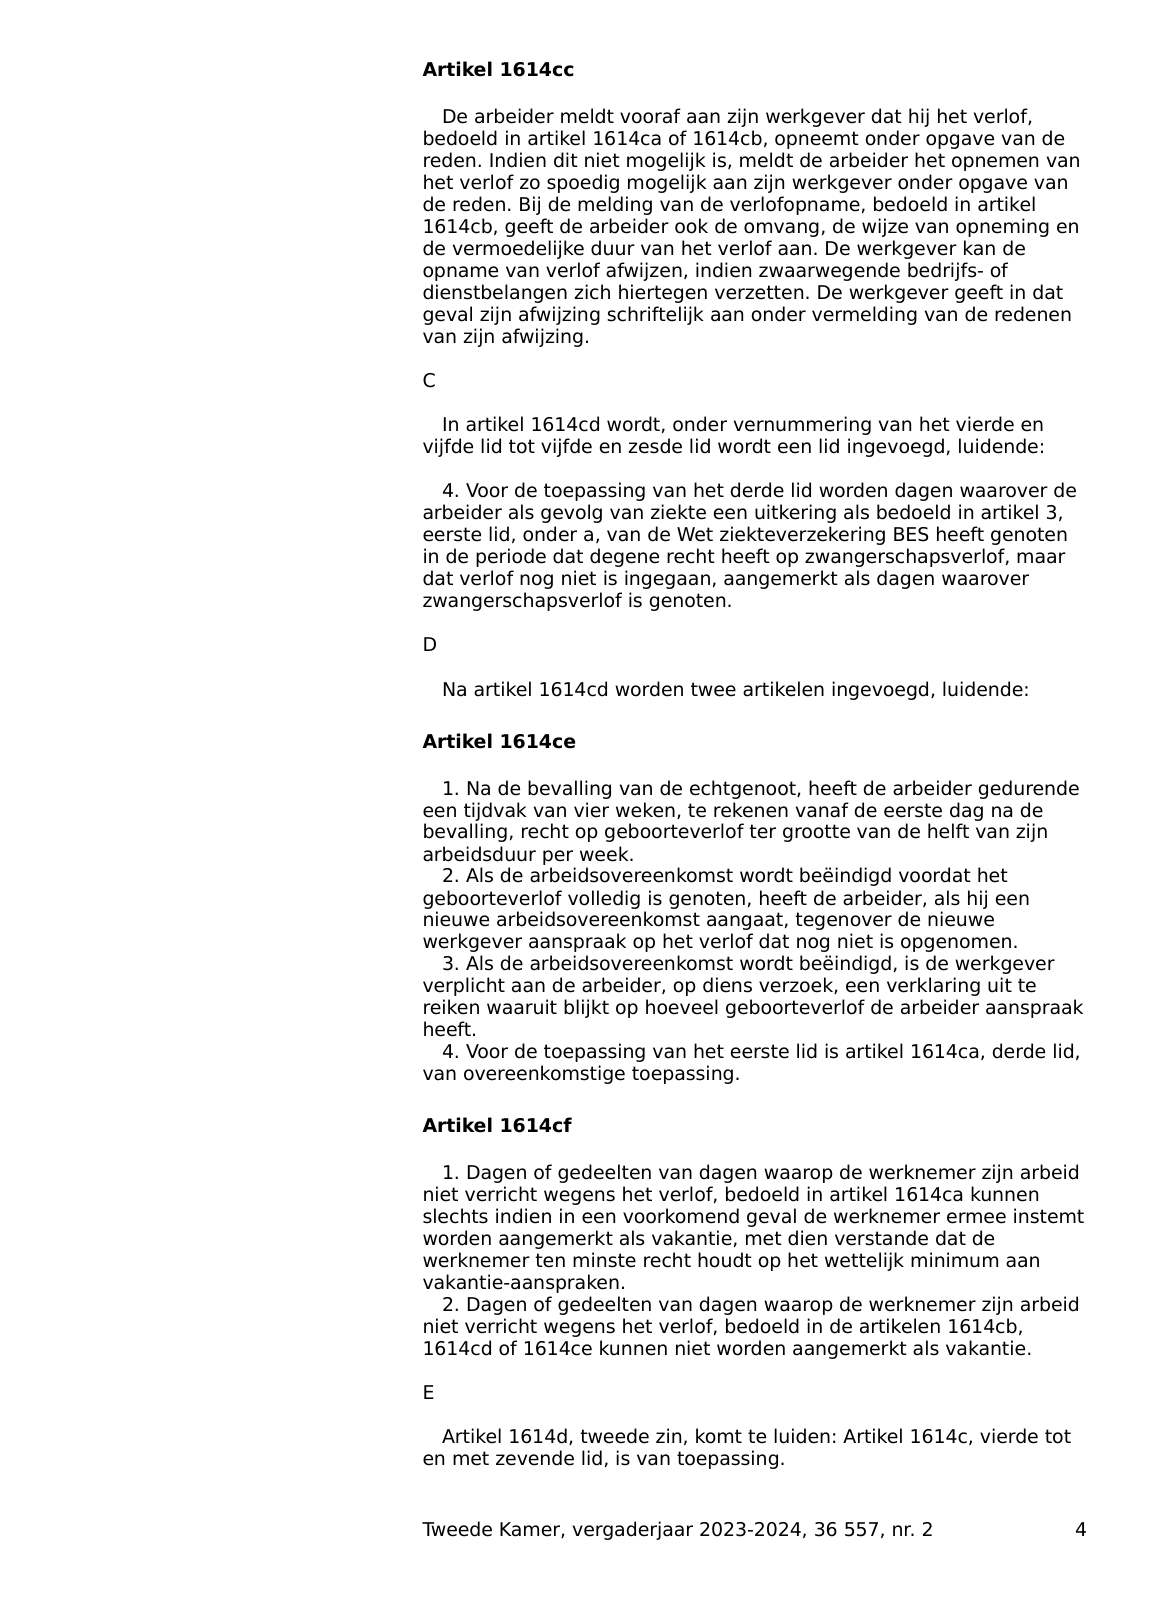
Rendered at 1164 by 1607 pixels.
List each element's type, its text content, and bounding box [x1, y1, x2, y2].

text C [422, 370, 1087, 392]
text 1. Na de bevalling van de echtgenoot, heeft de arbeider gedurende een tijdvak van vier weken, te rekenen vanaf de eerste dag na de bevalling, recht op geboorteverlof ter grootte van de helft van zijn arbeidsduur per week. [422, 777, 1087, 865]
text 2. Als de arbeidsovereenkomst wordt beëindigd voordat het geboorteverlof volledig is genoten, heeft de arbeider, als hij een nieuwe arbeidsovereenkomst aangaat, tegenover de nieuwe werkgever aanspraak op het verlof dat nog niet is opgenomen. [422, 865, 1087, 953]
subtitle Artikel 1614ce [422, 731, 1087, 752]
text D [422, 634, 1087, 656]
text 3. Als de arbeidsovereenkomst wordt beëindigd, is de werkgever verplicht aan de arbeider, op diens verzoek, een verklaring uit te reiken waaruit blijkt op hoeveel geboorteverlof de arbeider aanspraak heeft. [422, 953, 1087, 1041]
text 4. Voor de toepassing van het eerste lid is artikel 1614ca, derde lid, van overeenkomstige toepassing. [422, 1041, 1087, 1085]
text De arbeider meldt vooraf aan zijn werkgever dat hij het verlof, bedoeld in artikel 1614ca of 1614cb, opneemt onder opgave van de reden. Indien dit niet mogelijk is, meldt de arbeider het opnemen van het verlof zo spoedig mogelijk aan zijn werkgever onder opgave van de reden. Bij de melding van de verlofopname, bedoeld in artikel 1614cb, geeft de arbeider ook de omvang, de wijze van opneming en de vermoedelijke duur van het verlof aan. De werkgever kan de opname van verlof afwijzen, indien zwaarwegende bedrijfs- of dienstbelangen zich hiertegen verzetten. De werkgever geeft in dat geval zijn afwijzing schriftelijk aan onder vermelding van de redenen van zijn afwijzing. [422, 106, 1087, 348]
text 1. Dagen of gedeelten van dagen waarop de werknemer zijn arbeid niet verricht wegens het verlof, bedoeld in artikel 1614ca kunnen slechts indien in een voorkomend geval de werknemer ermee instemt worden aangemerkt als vakantie, met dien verstande dat de werknemer ten minste recht houdt op het wettelijk minimum aan vakantie-aanspraken. [422, 1162, 1087, 1294]
text Na artikel 1614cd worden twee artikelen ingevoegd, luidende: [422, 678, 1087, 701]
text 4. Voor de toepassing van het derde lid worden dagen waarover de arbeider als gevolg van ziekte een uitkering als bedoeld in artikel 3, eerste lid, onder a, van de Wet ziekteverzekering BES heeft genoten in de periode dat degene recht heeft op zwangerschapsverlof, maar dat verlof nog niet is ingegaan, aangemerkt als dagen waarover zwangerschapsverlof is genoten. [422, 480, 1087, 612]
subtitle Artikel 1614cf [422, 1115, 1087, 1137]
text In artikel 1614cd wordt, onder vernummering van het vierde en vijfde lid tot vijfde en zesde lid wordt een lid ingevoegd, luidende: [422, 414, 1087, 458]
subtitle Artikel 1614cc [422, 59, 1087, 81]
text 2. Dagen of gedeelten van dagen waarop de werknemer zijn arbeid niet verricht wegens het verlof, bedoeld in de artikelen 1614cb, 1614cd of 1614ce kunnen niet worden aangemerkt als vakantie. [422, 1294, 1087, 1360]
text E [422, 1382, 1087, 1404]
text Artikel 1614d, tweede zin, komt te luiden: Artikel 1614c, vierde tot en met zevende lid, is van toepassing. [422, 1426, 1087, 1470]
